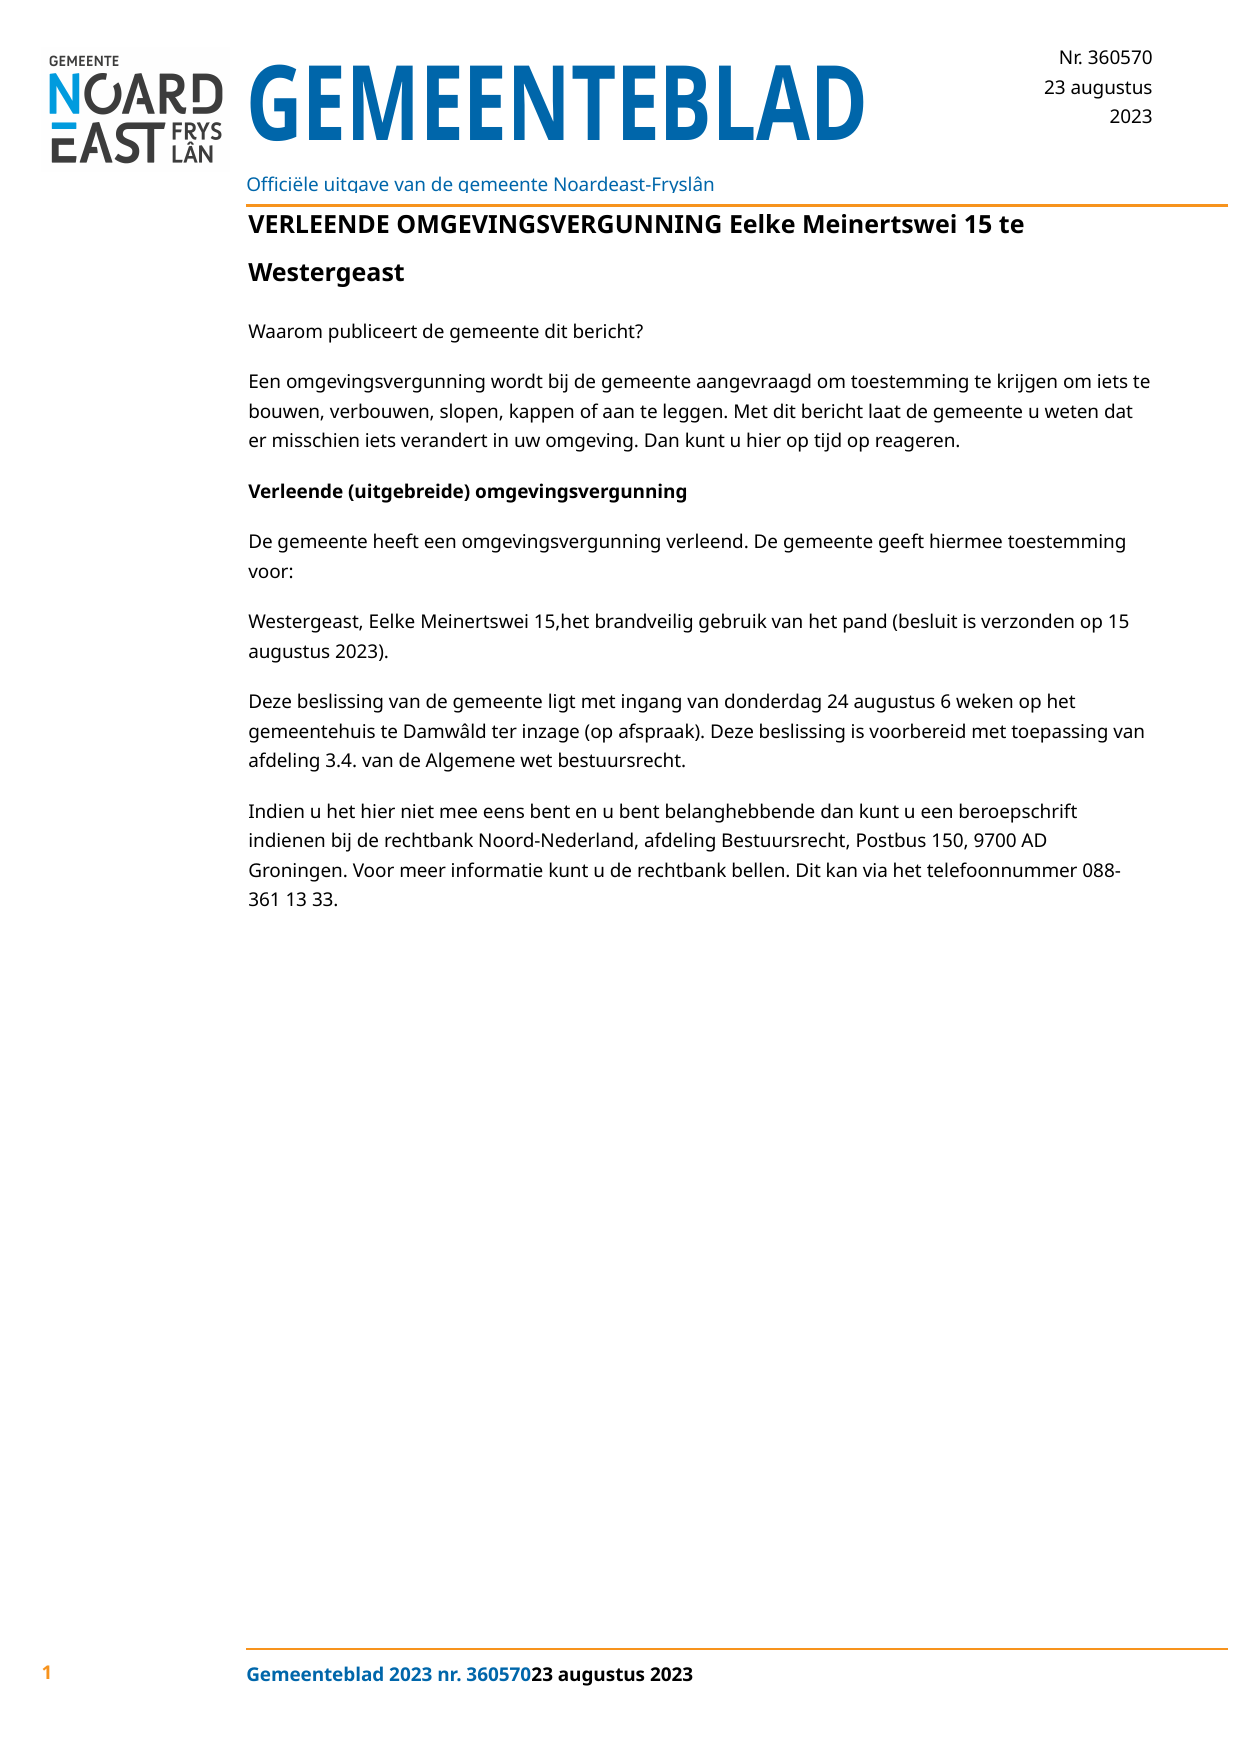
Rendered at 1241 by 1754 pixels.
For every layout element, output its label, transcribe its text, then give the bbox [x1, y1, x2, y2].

text VERLEENDE OMGEVINGSVERGUNNING Eelke Meinertswei 15 te Westergeast [248, 207, 1152, 288]
text Westergeast, Eelke Meinertswei 15,het brandveilig gebruik van het pand (besluit is verzonden op 15 augustus 2023). [248, 608, 1152, 664]
text De gemeente heeft een omgevingsvergunning verleend. De gemeente geeft hiermee toestemming voor: [248, 528, 1152, 584]
text Een omgevingsvergunning wordt bij de gemeente aangevraagd om toestemming te krijgen om iets te bouwen, verbouwen, slopen, kappen of aan te leggen. Met dit bericht laat de gemeente u weten dat er misschien iets verandert in uw omgeving. Dan kunt u hier op tijd op reageren. [248, 368, 1152, 453]
picture [41, 47, 231, 172]
text Deze beslissing van de gemeente ligt met ingang van donderdag 24 augustus 6 weken op het gemeentehuis te Damwâld ter inzage (op afspraak). Deze beslissing is voorbereid met toepassing van afdeling 3.4. van de Algemene wet bestuursrecht. [248, 688, 1152, 773]
text Waarom publiceert de gemeente dit bericht? [248, 318, 1152, 344]
text Indien u het hier niet mee eens bent en u bent belanghebbende dan kunt u een beroepschrift indienen bij de rechtbank Noord-Nederland, afdeling Bestuursrecht, Postbus 150, 9700 AD Groningen. Voor meer informatie kunt u de rechtbank bellen. Dit kan via het telefoonnummer 088-361 13 33. [248, 798, 1152, 912]
text Verleende (uitgebreide) omgevingsvergunning [248, 478, 1152, 504]
